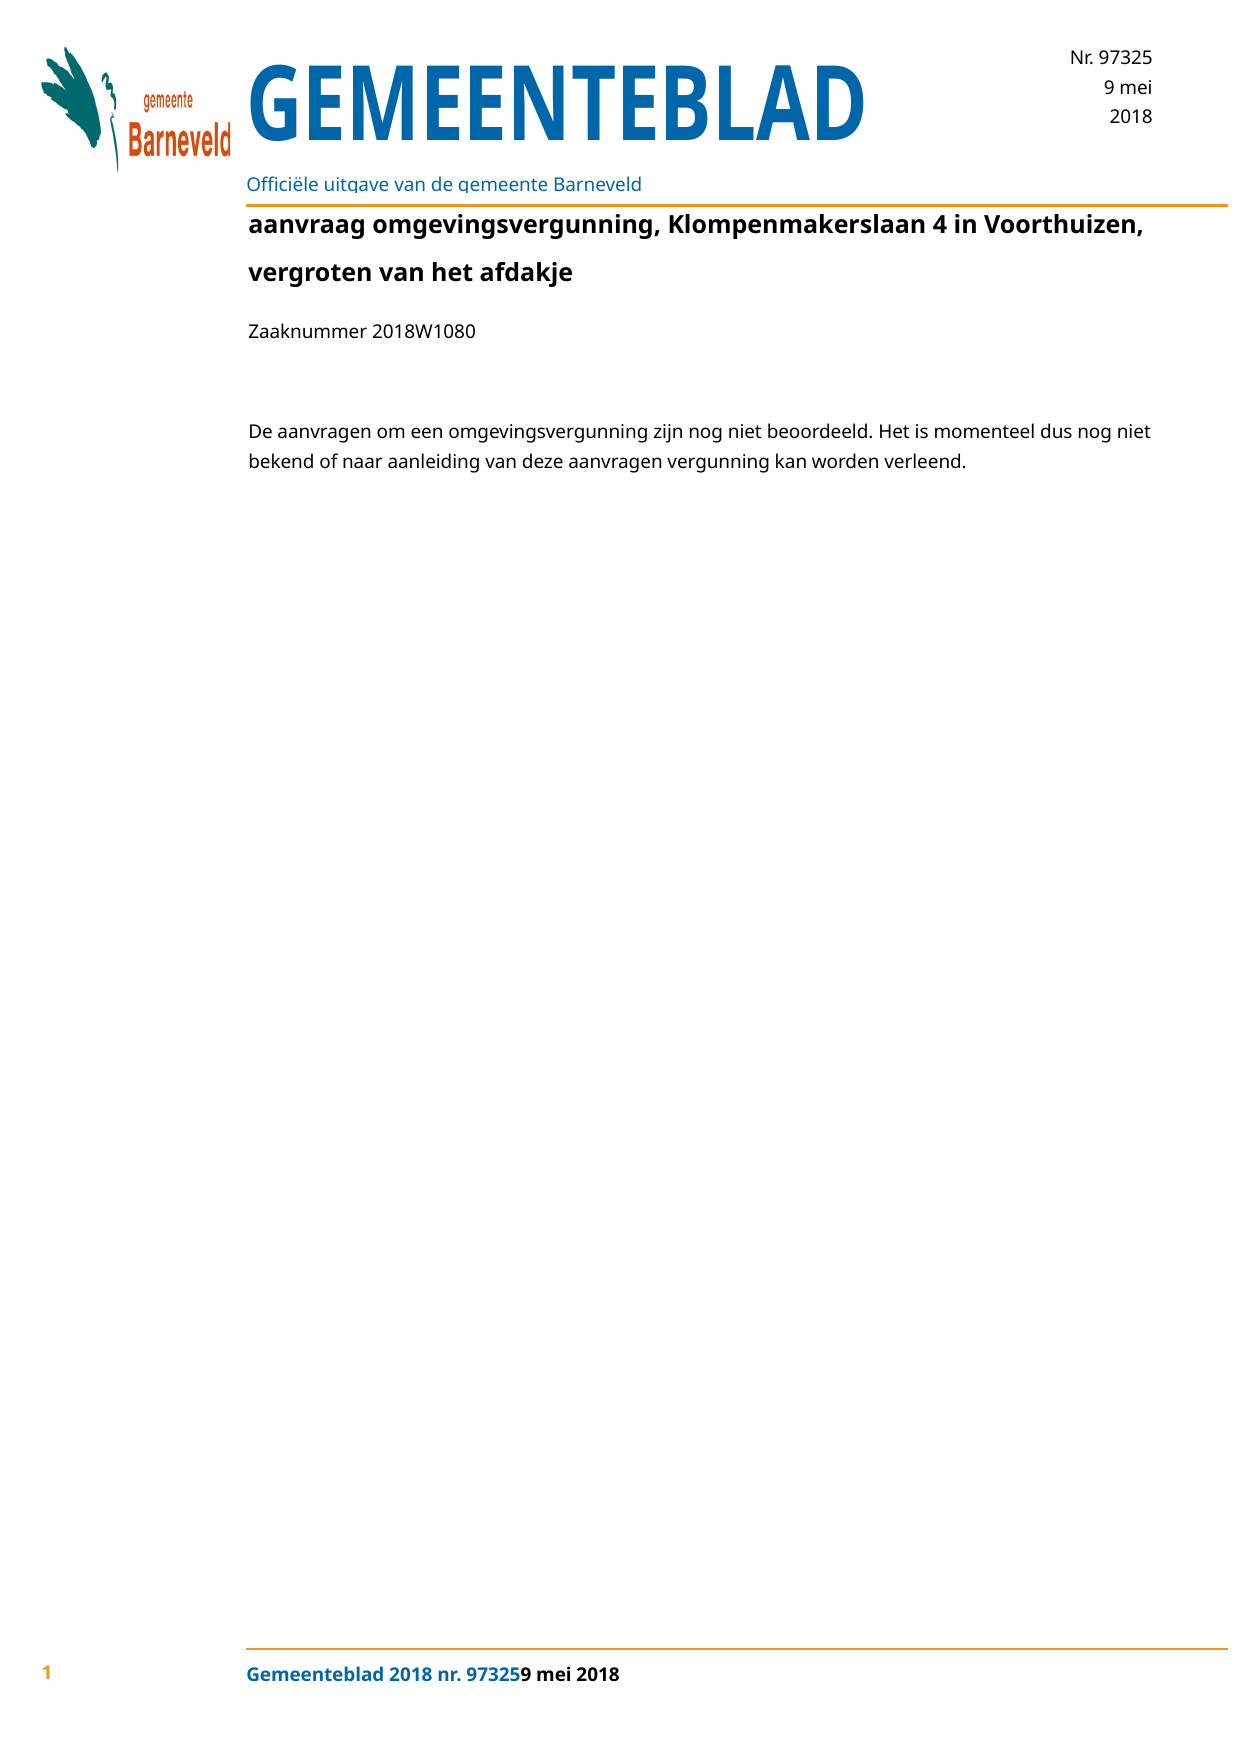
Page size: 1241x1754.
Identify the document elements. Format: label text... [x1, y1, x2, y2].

text Zaaknummer 2018W1080 [248, 318, 1152, 344]
picture [41, 47, 231, 172]
text De aanvragen om een omgevingsvergunning zijn nog niet beoordeeld. Het is momenteel dus nog niet bekend of naar aanleiding van deze aanvragen vergunning kan worden verleend. [248, 419, 1152, 474]
text aanvraag omgevingsvergunning, Klompenmakerslaan 4 in Voorthuizen, vergroten van het afdakje [248, 207, 1152, 288]
